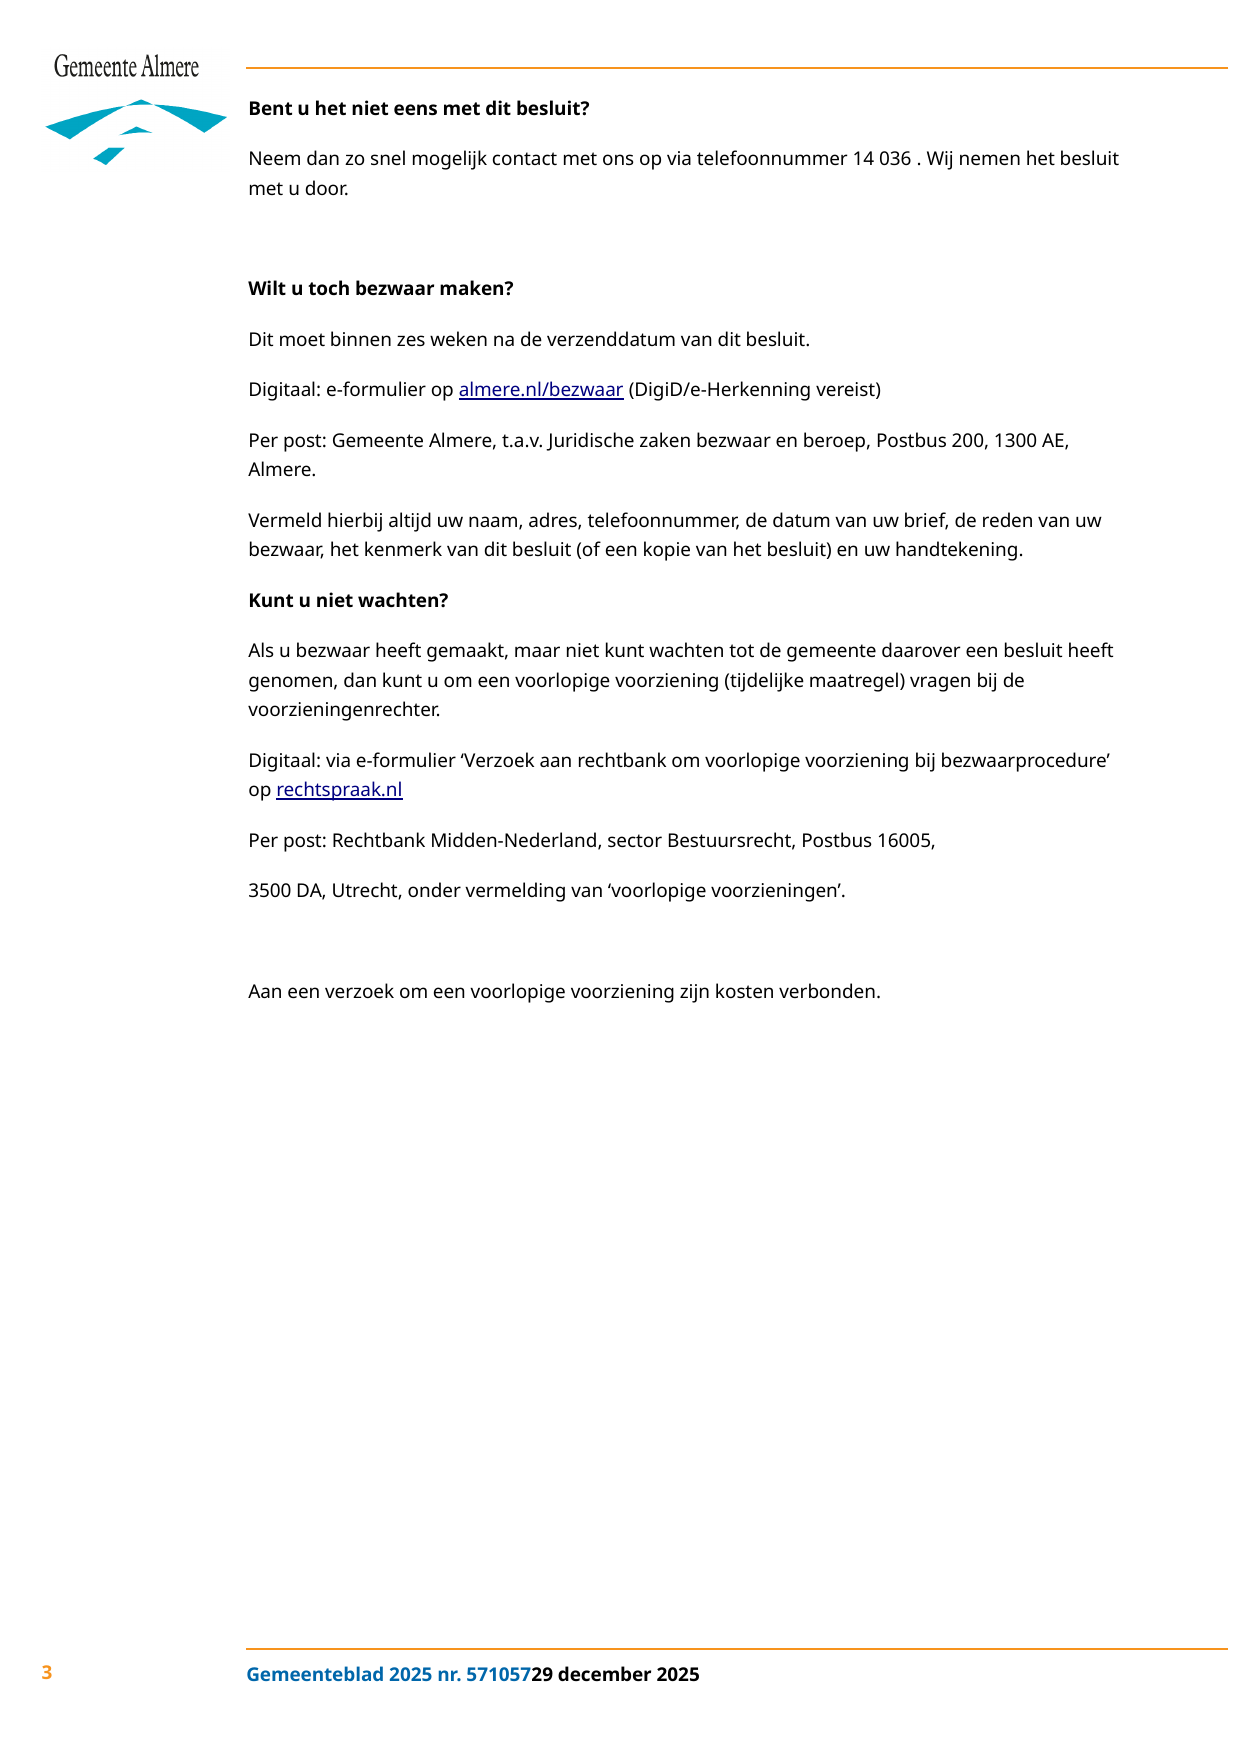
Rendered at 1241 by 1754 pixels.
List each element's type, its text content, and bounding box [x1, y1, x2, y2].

text 3500 DA, Utrecht, onder vermelding van ‘voorlopige voorzieningen’. [248, 877, 1152, 903]
text Digitaal: e-formulier op almere.nl/bezwaar (DigiD/e-Herkenning vereist) [248, 376, 1152, 402]
text Dit moet binnen zes weken na de verzenddatum van dit besluit. [248, 326, 1152, 352]
text Neem dan zo snel mogelijk contact met ons op via telefoonnummer 14 036 . Wij nemen het besluit met u door. [248, 145, 1152, 201]
text Wilt u toch bezwaar maken? [248, 276, 1152, 301]
text Bent u het niet eens met dit besluit? [248, 95, 1152, 121]
text Aan een verzoek om een voorlopige voorziening zijn kosten verbonden. [248, 978, 1152, 1004]
text Per post: Gemeente Almere, t.a.v. Juridische zaken bezwaar en beroep, Postbus 200, 1300 AE, Almere. [248, 427, 1152, 482]
text Kunt u niet wachten? [248, 587, 1152, 613]
text Vermeld hierbij altijd uw naam, adres, telefoonnummer, de datum van uw brief, de reden van uw bezwaar, het kenmerk van dit besluit (of een kopie van het besluit) en uw handtekening. [248, 507, 1152, 562]
text Als u bezwaar heeft gemaakt, maar niet kunt wachten tot de gemeente daarover een besluit heeft genomen, dan kunt u om een voorlopige voorziening (tijdelijke maatregel) vragen bij de voorzieningenrechter. [248, 637, 1152, 722]
text Per post: Rechtbank Midden-Nederland, sector Bestuursrecht, Postbus 16005, [248, 827, 1152, 853]
picture [41, 47, 231, 172]
text Digitaal: via e-formulier ‘Verzoek aan rechtbank om voorlopige voorziening bij bezwaarprocedure’ op rechtspraak.nl [248, 747, 1152, 802]
